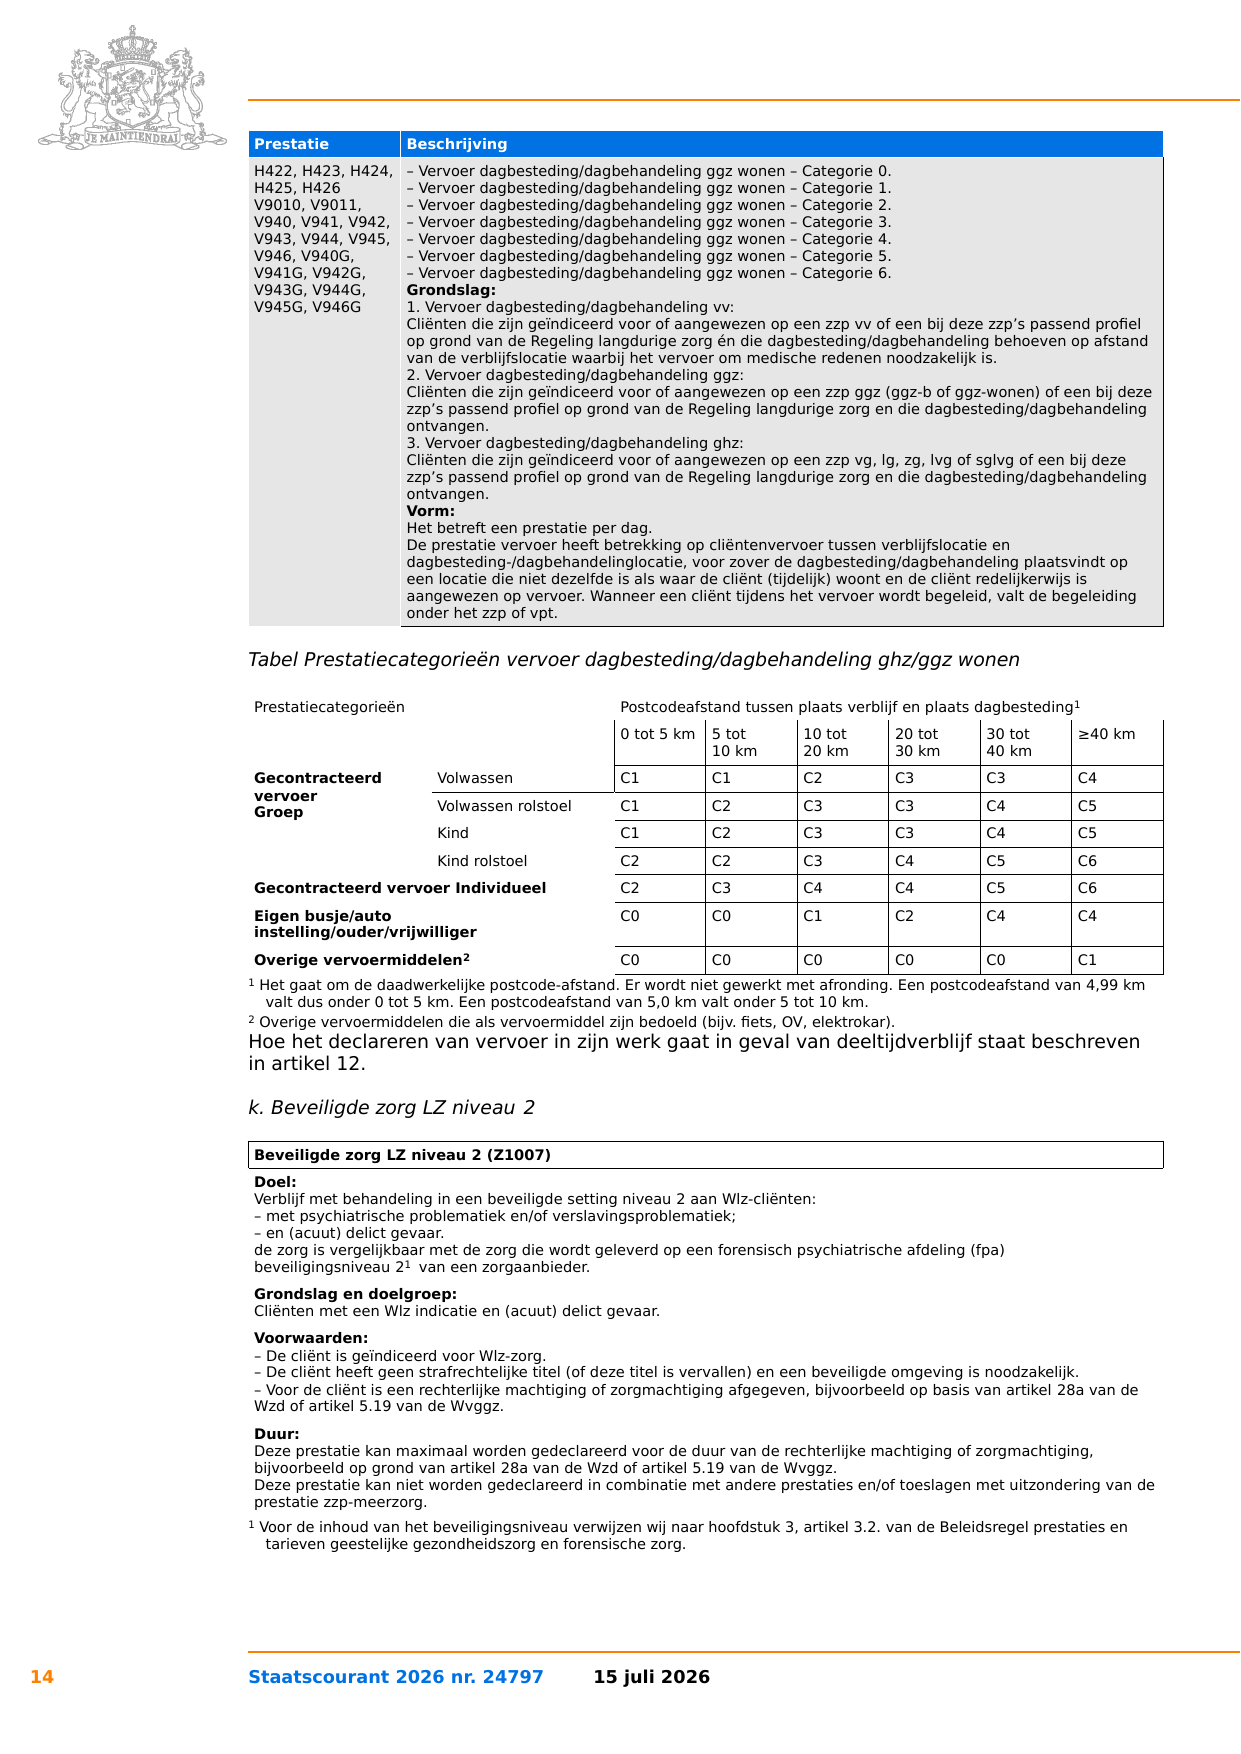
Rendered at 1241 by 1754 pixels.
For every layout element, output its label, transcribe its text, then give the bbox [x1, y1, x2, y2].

table_cell C3 [981, 766, 1071, 792]
table_cell Eigen busje/auto instelling/ouder/vrijwilliger [249, 903, 614, 946]
table_cell C1 [1072, 947, 1163, 973]
table_cell C4 [889, 848, 980, 874]
table_cell C0 [798, 947, 888, 973]
table_cell C3 [798, 821, 888, 847]
table_cell Gecontracteerd vervoer Groep [249, 766, 431, 874]
table_cell C4 [981, 793, 1071, 819]
table_cell C5 [981, 875, 1071, 902]
table_cell Gecontracteerd vervoer Individueel [249, 875, 614, 902]
table_cell 30 tot 40 km [981, 721, 1071, 765]
table_header Beveiligde zorg LZ niveau 2 (Z1007) [249, 1142, 1163, 1168]
table_cell – Vervoer dagbesteding/dagbehandeling ggz wonen – Categorie 0. – Vervoer dagbesteding/dagbehandeling ggz wonen – Categorie 1. – Vervoer dagbesteding/dagbehandeling ggz wonen – Categorie 2. – Vervoer dagbesteding/dagbehandeling ggz wonen – Categorie 3. – Vervoer dagbesteding/dagbehandeling ggz wonen – Categorie 4. – Vervoer dagbesteding/dagbehandeling ggz wonen – Categorie 5. – Vervoer dagbesteding/dagbehandeling ggz wonen – Categorie 6. Grondslag: 1. Vervoer dagbesteding/dagbehandeling vv: Cliënten die zijn geïndiceerd voor of aangewezen op een zzp vv of een bij deze zzp’s passend profiel op grond van de Regeling langdurige zorg én die dagbesteding/dagbehandeling behoeven op afstand van de verblijfslocatie waarbij het vervoer om medische redenen noodzakelijk is. 2. Vervoer dagbesteding/dagbehandeling ggz: Cliënten die zijn geïndiceerd voor of aangewezen op een zzp ggz (ggz-b of ggz-wonen) of een bij deze zzp’s passend profiel op grond van de Regeling langdurige zorg en die dagbesteding/dagbehandeling ontvangen. 3. Vervoer dagbesteding/dagbehandeling ghz: Cliënten die zijn geïndiceerd voor of aangewezen op een zzp vg, lg, zg, lvg of sglvg of een bij deze zzp’s passend profiel op grond van de Regeling langdurige zorg en die dagbesteding/dagbehandeling ontvangen. Vorm: Het betreft een prestatie per dag. De prestatie vervoer heeft betrekking op cliëntenvervoer tussen verblijfslocatie en dagbesteding-/dagbehandelinglocatie, voor zover de dagbesteding/dagbehandeling plaatsvindt op een locatie die niet dezelfde is als waar de cliënt (tijdelijk) woont en de cliënt redelijkerwijs is aangewezen op vervoer. Wanneer een cliënt tijdens het vervoer wordt begeleid, valt de begeleiding onder het zzp of vpt. [401, 158, 1163, 626]
table_cell C1 [615, 793, 705, 819]
table_cell C3 [798, 793, 888, 819]
table_cell Voorwaarden: – De cliënt is geïndiceerd voor Wlz-zorg. – De cliënt heeft geen strafrechtelijke titel (of deze titel is vervallen) en een beveiligde omgeving is noodzakelijk. – Voor de cliënt is een rechterlijke machtiging of zorgmachtiging afgegeven, bijvoorbeeld op basis van artikel 28a van de Wzd of artikel 5.19 van de Wvggz. [249, 1326, 1163, 1420]
table_cell 10 tot 20 km [798, 721, 888, 765]
table_cell C4 [1072, 903, 1163, 946]
subtitle k. Beveiligde zorg LZ niveau 2 [248, 1097, 1163, 1119]
table_cell Doel: Verblijf met behandeling in een beveiligde setting niveau 2 aan Wlz-cliënten: – met psychiatrische problematiek en/of verslavingsproblematiek; – en (acuut) delict gevaar. de zorg is vergelijkbaar met de zorg die wordt geleverd op een forensisch psychiatrische afdeling (fpa) beveiligingsniveau 21 van een zorgaanbieder. [249, 1169, 1163, 1280]
table_cell C4 [981, 821, 1071, 847]
table_cell H422, H423, H424, H425, H426 V9010, V9011, V940, V941, V942, V943, V944, V945, V946, V940G, V941G, V942G, V943G, V944G, V945G, V946G [249, 158, 400, 626]
table_cell C2 [798, 766, 888, 792]
table_cell C6 [1072, 875, 1163, 902]
picture [38, 25, 227, 150]
table_cell C0 [889, 947, 980, 973]
text Hoe het declareren van vervoer in zijn werk gaat in geval van deeltijdverblijf staat beschreven in artikel 12. [248, 1031, 1163, 1075]
table_cell C6 [1072, 848, 1163, 874]
table_cell 1 Het gaat om de daadwerkelijke postcode-afstand. Er wordt niet gewerkt met afronding. Een postcodeafstand van 4,99 km valt dus onder 0 tot 5 km. Een postcodeafstand van 5,0 km valt onder 5 tot 10 km. 2 Overige vervoermiddelen die als vervoermiddel zijn bedoeld (bijv. fiets, OV, elektrokar). [248, 975, 1163, 1031]
table_cell C5 [1072, 821, 1163, 847]
table_cell C3 [706, 875, 797, 902]
table_cell C3 [889, 793, 980, 819]
table_cell C2 [889, 903, 980, 946]
table_cell C1 [615, 821, 705, 847]
table_cell C3 [889, 766, 980, 792]
table_cell C3 [889, 821, 980, 847]
table_cell C0 [706, 947, 797, 973]
table_cell Overige vervoermiddelen2 [249, 947, 614, 973]
table_cell 20 tot 30 km [889, 721, 980, 765]
table_cell C1 [615, 766, 705, 792]
table_cell Duur: Deze prestatie kan maximaal worden gedeclareerd voor de duur van de rechterlijke machtiging of zorgmachtiging, bijvoorbeeld op grond van artikel 28a van de Wzd of artikel 5.19 van de Wvggz. Deze prestatie kan niet worden gedeclareerd in combinatie met andere prestaties en/of toeslagen met uitzondering van de prestatie zzp-meerzorg. [249, 1421, 1163, 1515]
table_cell ≥40 km [1072, 721, 1163, 765]
table_cell C4 [889, 875, 980, 902]
table_cell Kind rolstoel [432, 848, 614, 874]
table_cell C2 [615, 848, 705, 874]
table_cell Volwassen [432, 766, 614, 792]
table_cell Volwassen rolstoel [432, 793, 614, 819]
subtitle Tabel Prestatiecategorieën vervoer dagbesteding/dagbehandeling ghz/ggz wonen [248, 649, 1163, 671]
table_cell C4 [981, 903, 1071, 946]
table_cell Grondslag en doelgroep: Cliënten met een Wlz indicatie en (acuut) delict gevaar. [249, 1281, 1163, 1325]
table_cell C0 [981, 947, 1071, 973]
table_cell Kind [432, 821, 614, 847]
table_header Prestatiecategorieën [249, 694, 614, 765]
table_cell 0 tot 5 km [615, 721, 705, 765]
table_cell C3 [798, 848, 888, 874]
table_header Prestatie [249, 131, 400, 157]
table_cell C4 [1072, 766, 1163, 792]
table_cell C0 [706, 903, 797, 946]
table_cell C4 [798, 875, 888, 902]
table_header Beschrijving [401, 131, 1163, 157]
table_header Postcodeafstand tussen plaats verblijf en plaats dagbesteding1 [615, 694, 1163, 720]
table_cell C1 [706, 766, 797, 792]
table_cell C0 [615, 947, 705, 973]
table_cell C5 [1072, 793, 1163, 819]
table_cell C2 [706, 848, 797, 874]
table_cell C2 [615, 875, 705, 902]
table_cell C0 [615, 903, 705, 946]
table_cell 5 tot 10 km [706, 721, 797, 765]
table_cell 1 Voor de inhoud van het beveiligingsniveau verwijzen wij naar hoofdstuk 3, artikel 3.2. van de Beleidsregel prestaties en tarieven geestelijke gezondheidszorg en forensische zorg. [248, 1516, 1163, 1553]
table_cell C1 [798, 903, 888, 946]
table_cell C5 [981, 848, 1071, 874]
table_cell C2 [706, 821, 797, 847]
table_cell C2 [706, 793, 797, 819]
